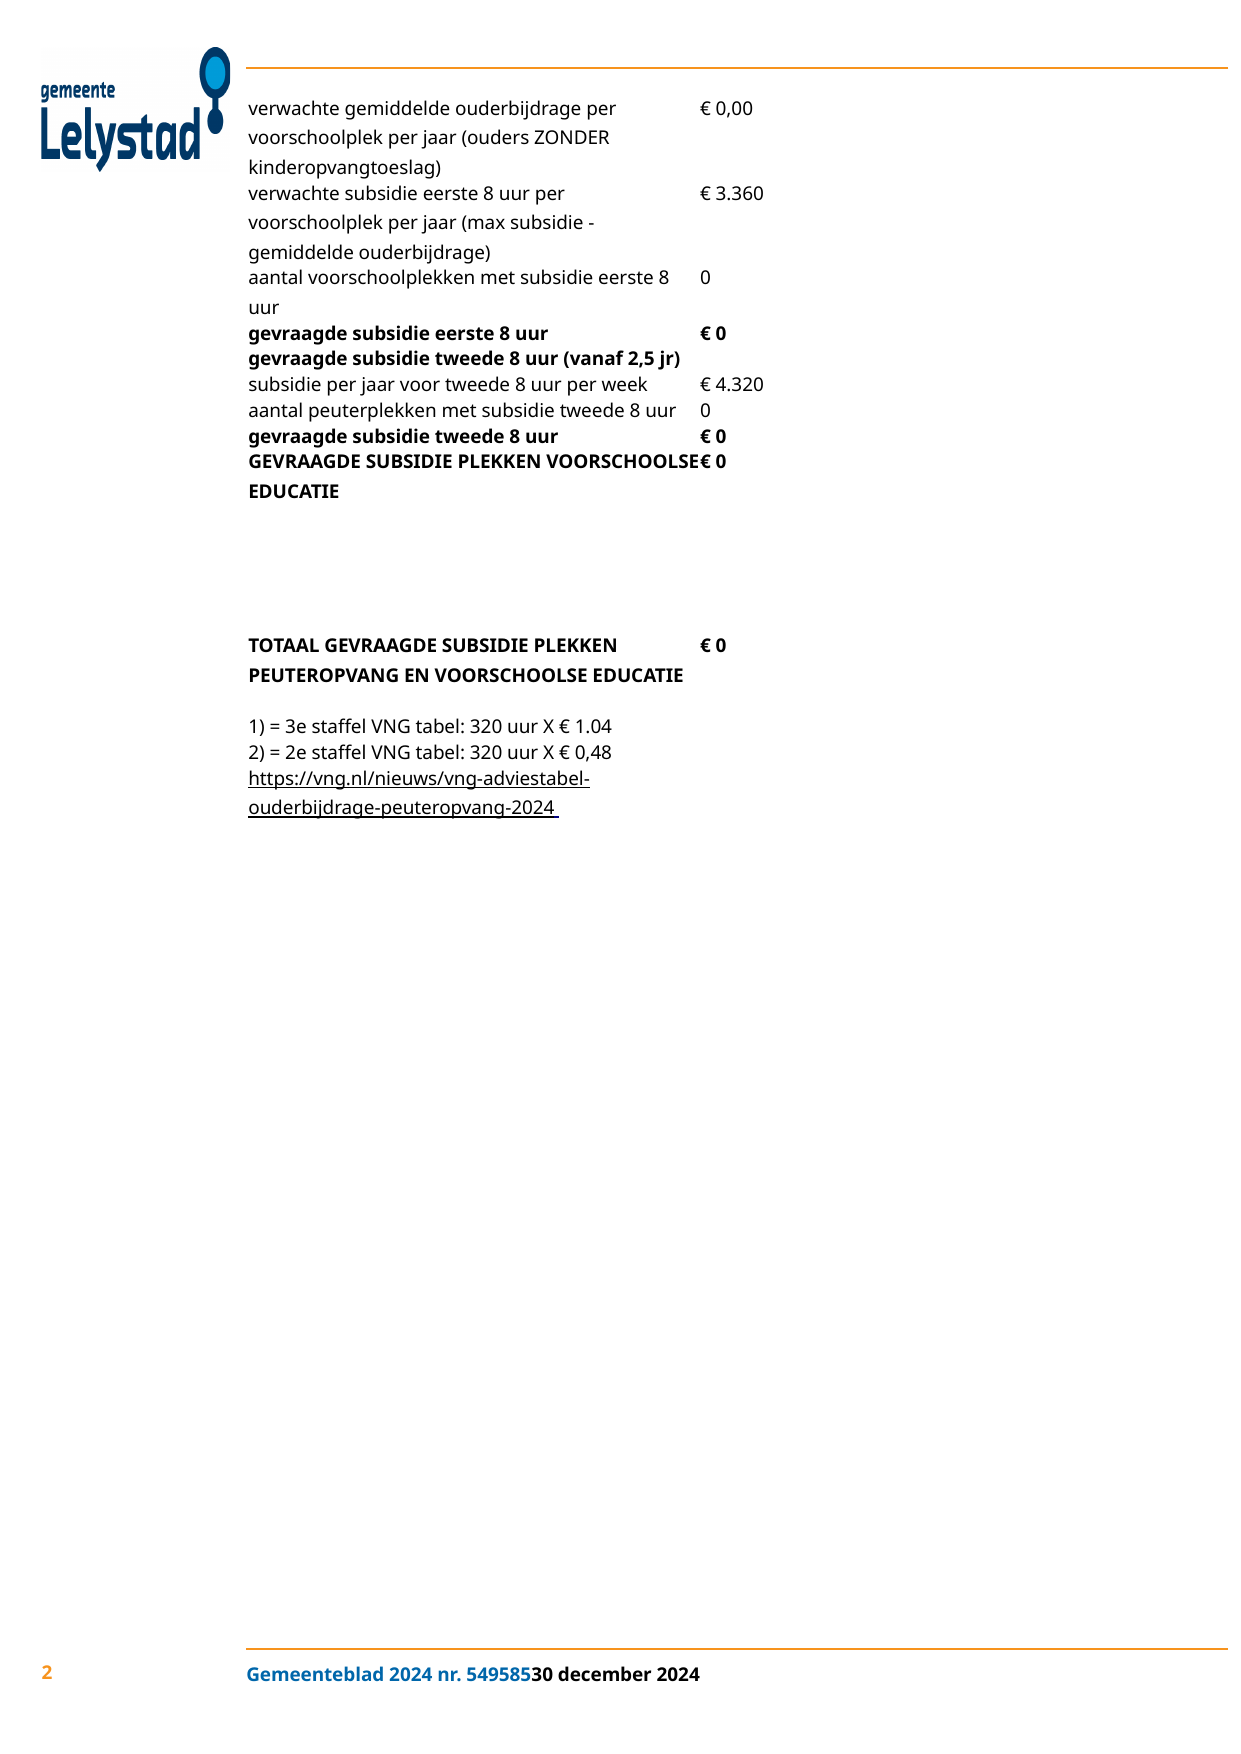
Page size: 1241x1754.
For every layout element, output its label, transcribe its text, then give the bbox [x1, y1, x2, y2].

table_cell [248, 581, 700, 607]
table_cell € 0 [700, 423, 1152, 448]
table_cell [248, 555, 700, 581]
table_cell [700, 530, 1152, 555]
table_cell € 3.360 [700, 180, 1152, 264]
table_cell aantal peuterplekken met subsidie tweede 8 uur [248, 397, 700, 423]
table_cell [248, 688, 700, 713]
table_cell € 0 [700, 633, 1152, 688]
table_cell € 0 [700, 320, 1152, 346]
table_cell 2) = 2e staffel VNG tabel: 320 uur X € 0,48 [248, 739, 700, 765]
table_cell € 0 [700, 449, 1152, 504]
table_cell gevraagde subsidie tweede 8 uur (vanaf 2,5 jr) [248, 346, 1152, 371]
table_cell [700, 555, 1152, 581]
table_cell € 0,00 [700, 95, 1152, 180]
table_cell subsidie per jaar voor tweede 8 uur per week [248, 371, 700, 397]
table_cell https://vng.nl/nieuws/vng-adviestabel-ouderbijdrage-peuteropvang-2024 [248, 765, 700, 820]
table_cell GEVRAAGDE SUBSIDIE PLEKKEN VOORSCHOOLSE EDUCATIE [248, 449, 700, 504]
table_cell [700, 739, 1152, 765]
table_cell gevraagde subsidie tweede 8 uur [248, 423, 700, 448]
table_cell gevraagde subsidie eerste 8 uur [248, 320, 700, 346]
table_cell [700, 607, 1152, 632]
table_cell [700, 504, 1152, 529]
table_cell [700, 714, 1152, 739]
table_cell [700, 688, 1152, 713]
table_cell € 4.320 [700, 371, 1152, 397]
table_cell 0 [700, 397, 1152, 423]
table_cell [248, 607, 700, 632]
table_cell 0 [700, 265, 1152, 320]
table_cell [700, 581, 1152, 607]
table_cell verwachte subsidie eerste 8 uur per voorschoolplek per jaar (max subsidie - gemiddelde ouderbijdrage) [248, 180, 700, 264]
table_cell TOTAAL GEVRAAGDE SUBSIDIE PLEKKEN PEUTEROPVANG EN VOORSCHOOLSE EDUCATIE [248, 633, 700, 688]
table_cell verwachte gemiddelde ouderbijdrage per voorschoolplek per jaar (ouders ZONDER kinderopvangtoeslag) [248, 95, 700, 180]
table_cell [248, 530, 700, 555]
table_cell aantal voorschoolplekken met subsidie eerste 8 uur [248, 265, 700, 320]
table_cell [248, 504, 700, 529]
picture [41, 47, 231, 172]
table_cell 1) = 3e staffel VNG tabel: 320 uur X € 1.04 [248, 714, 700, 739]
